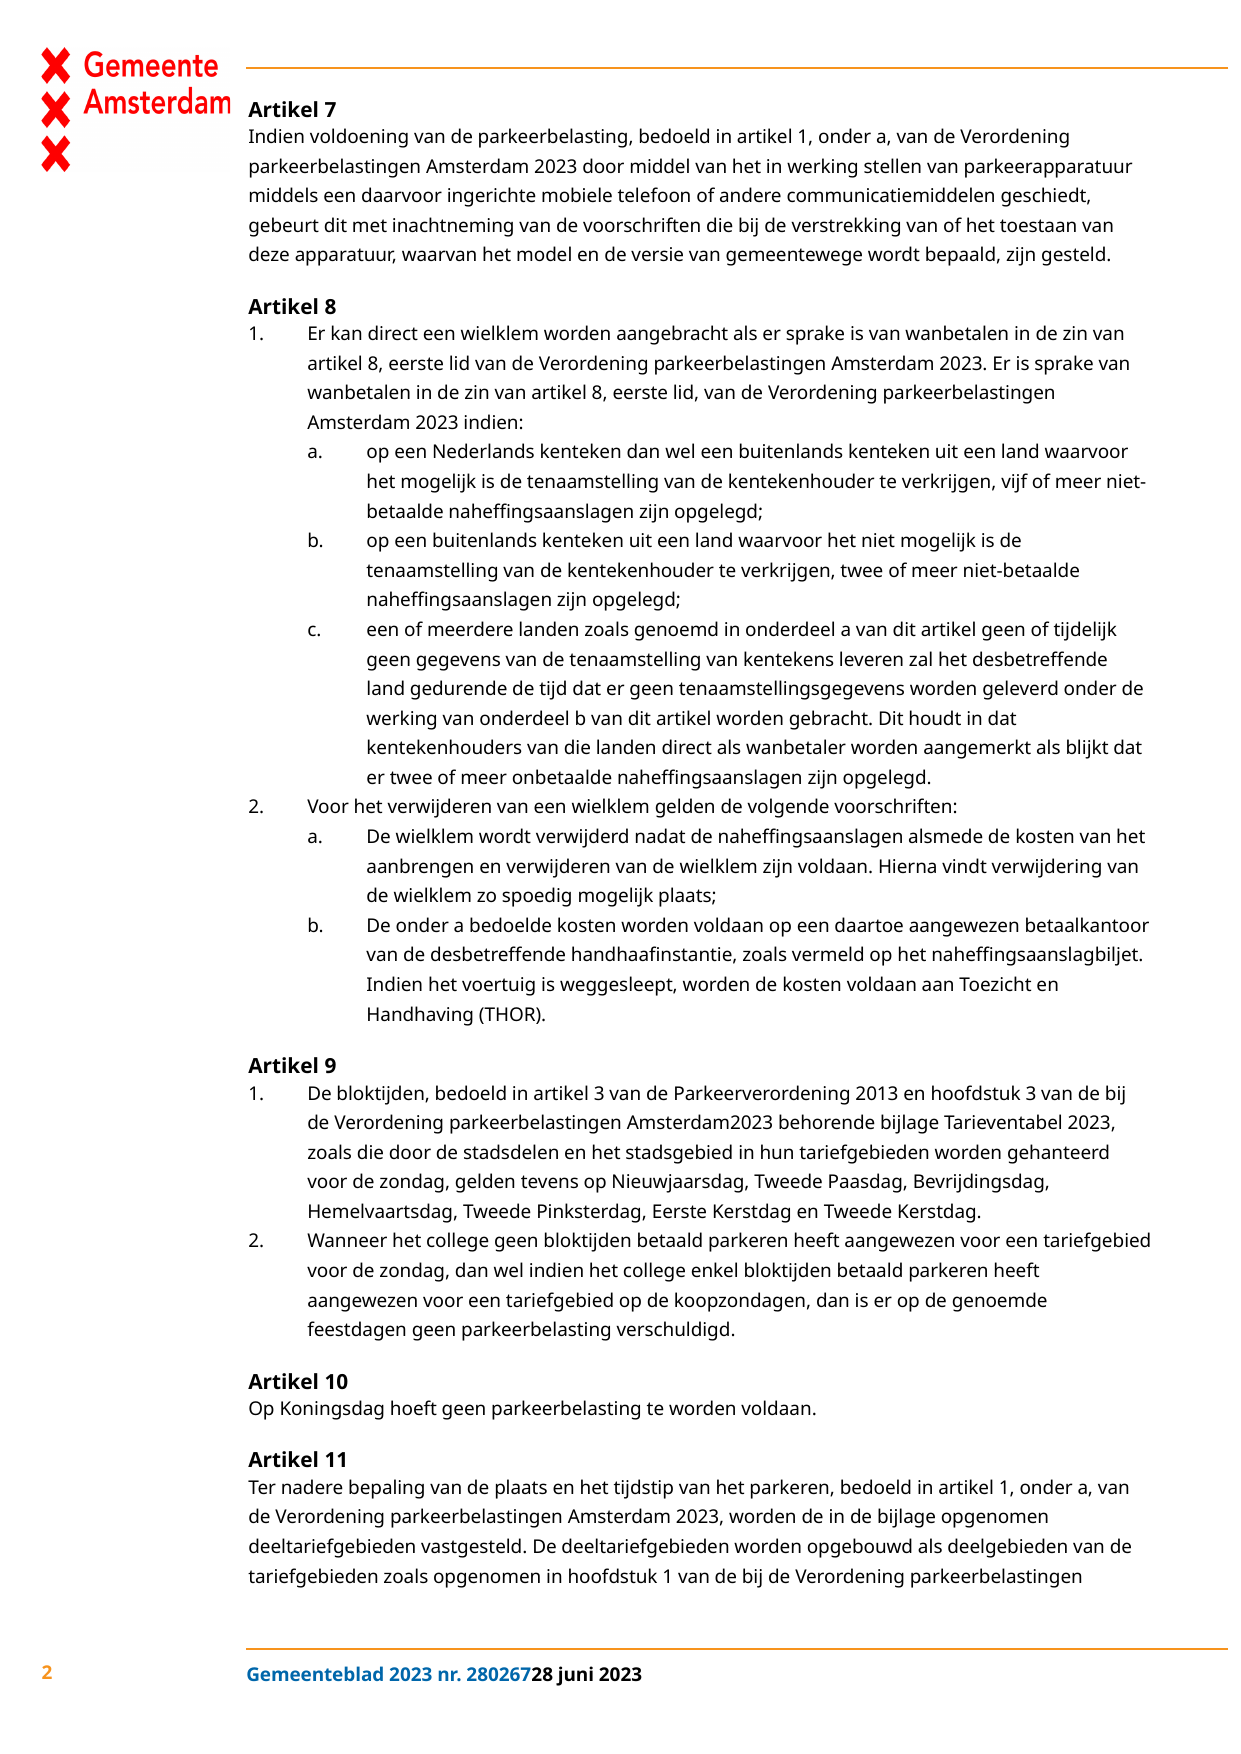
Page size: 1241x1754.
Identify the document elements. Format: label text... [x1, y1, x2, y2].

text Ter nadere bepaling van de plaats en het tijdstip van het parkeren, bedoeld in artikel 1, onder a, van de Verordening parkeerbelastingen Amsterdam 2023, worden de in de bijlage opgenomen deeltariefgebieden vastgesteld. De deeltariefgebieden worden opgebouwd als deelgebieden van de tariefgebieden zoals opgenomen in hoofdstuk 1 van de bij de Verordening parkeerbelastingen [248, 1474, 1152, 1588]
picture [41, 47, 231, 172]
list een of meerdere landen zoals genoemd in onderdeel a van dit artikel geen of tijdelijk geen gegevens van de tenaamstelling van kentekens leveren zal het desbetreffende land gedurende de tijd dat er geen tenaamstellingsgegevens worden geleverd onder de werking van onderdeel b van dit artikel worden gebracht. Dit houdt in dat kentekenhouders van die landen direct als wanbetaler worden aangemerkt als blijkt dat er twee of meer onbetaalde naheffingsaanslagen zijn opgelegd. [307, 616, 1152, 790]
text Artikel 9 [248, 1051, 1152, 1080]
list Wanneer het college geen bloktijden betaald parkeren heeft aangewezen voor een tariefgebied voor de zondag, dan wel indien het college enkel bloktijden betaald parkeren heeft aangewezen voor een tariefgebied op de koopzondagen, dan is er op de genoemde feestdagen geen parkeerbelasting verschuldigd. [248, 1228, 1152, 1342]
text Op Koningsdag hoeft geen parkeerbelasting te worden voldaan. [248, 1395, 1152, 1421]
text Artikel 7 [248, 95, 1152, 123]
text Artikel 10 [248, 1367, 1152, 1395]
list op een buitenlands kenteken uit een land waarvoor het niet mogelijk is de tenaamstelling van de kentekenhouder te verkrijgen, twee of meer niet-betaalde naheffingsaanslagen zijn opgelegd; [307, 527, 1152, 612]
list De onder a bedoelde kosten worden voldaan op een daartoe aangewezen betaalkantoor van de desbetreffende handhaafinstantie, zoals vermeld op het naheffingsaanslagbiljet. Indien het voertuig is weggesleept, worden de kosten voldaan aan Toezicht en Handhaving (THOR). [307, 912, 1152, 1027]
list Voor het verwijderen van een wielklem gelden de volgende voorschriften: [248, 794, 1152, 819]
text Artikel 8 [248, 292, 1152, 320]
list De wielklem wordt verwijderd nadat de naheffingsaanslagen alsmede de kosten van het aanbrengen en verwijderen van de wielklem zijn voldaan. Hierna vindt verwijdering van de wielklem zo spoedig mogelijk plaats; [307, 823, 1152, 908]
list De bloktijden, bedoeld in artikel 3 van de Parkeerverordening 2013 en hoofdstuk 3 van de bij de Verordening parkeerbelastingen Amsterdam2023 behorende bijlage Tarieventabel 2023, zoals die door de stadsdelen en het stadsgebied in hun tariefgebieden worden gehanteerd voor de zondag, gelden tevens op Nieuwjaarsdag, Tweede Paasdag, Bevrijdingsdag, Hemelvaartsdag, Tweede Pinksterdag, Eerste Kerstdag en Tweede Kerstdag. [248, 1080, 1152, 1224]
list op een Nederlands kenteken dan wel een buitenlands kenteken uit een land waarvoor het mogelijk is de tenaamstelling van de kentekenhouder te verkrijgen, vijf of meer niet-betaalde naheffingsaanslagen zijn opgelegd; [307, 439, 1152, 524]
text Artikel 11 [248, 1446, 1152, 1474]
list Er kan direct een wielklem worden aangebracht als er sprake is van wanbetalen in de zin van artikel 8, eerste lid van de Verordening parkeerbelastingen Amsterdam 2023. Er is sprake van wanbetalen in de zin van artikel 8, eerste lid, van de Verordening parkeerbelastingen Amsterdam 2023 indien: [248, 320, 1152, 435]
text Indien voldoening van de parkeerbelasting, bedoeld in artikel 1, onder a, van de Verordening parkeerbelastingen Amsterdam 2023 door middel van het in werking stellen van parkeerapparatuur middels een daarvoor ingerichte mobiele telefoon of andere communicatiemiddelen geschiedt, gebeurt dit met inachtneming van de voorschriften die bij de verstrekking van of het toestaan van deze apparatuur, waarvan het model en de versie van gemeentewege wordt bepaald, zijn gesteld. [248, 123, 1152, 267]
